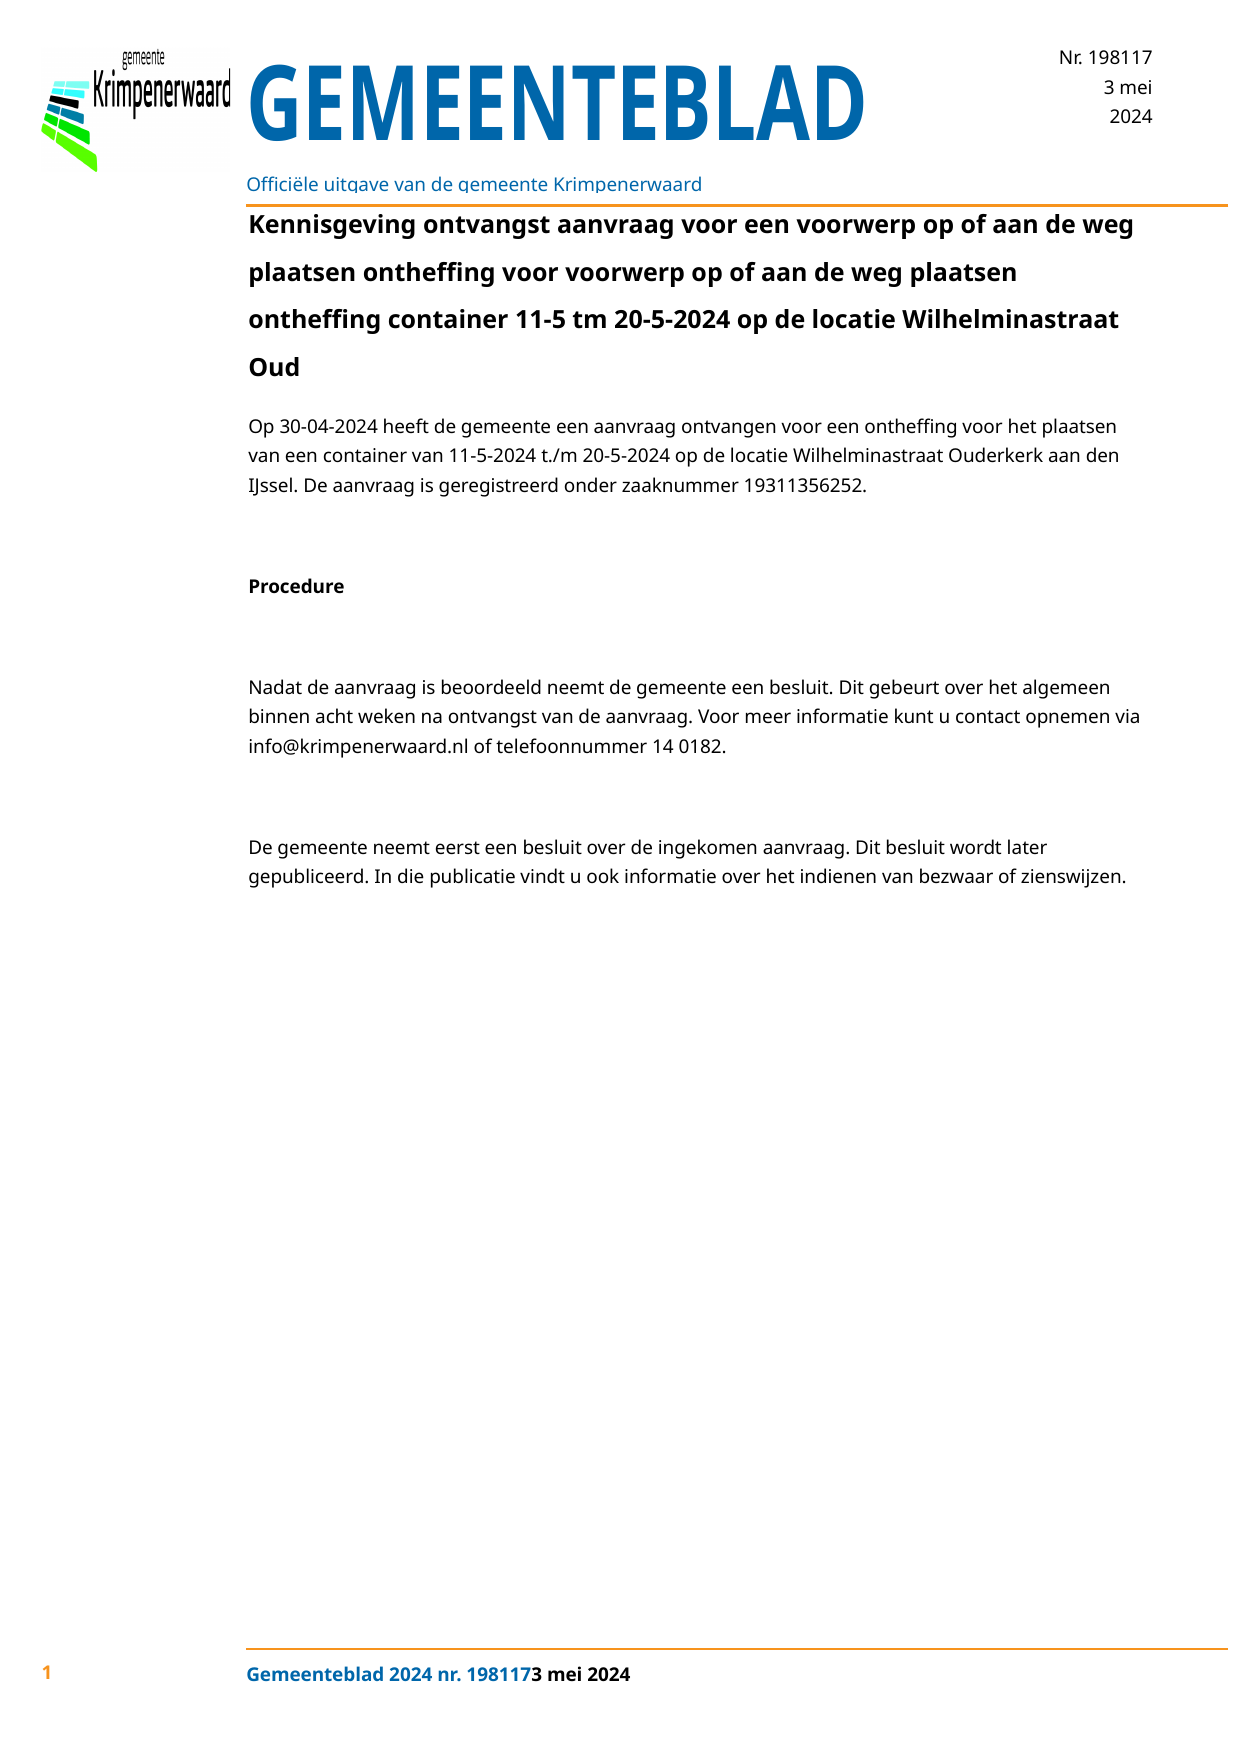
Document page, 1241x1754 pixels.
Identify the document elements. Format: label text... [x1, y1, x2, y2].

picture [41, 47, 231, 172]
text De gemeente neemt eerst een besluit over de ingekomen aanvraag. Dit besluit wordt later gepubliceerd. In die publicatie vindt u ook informatie over het indienen van bezwaar of zienswijzen. [248, 834, 1152, 889]
text Op 30-04-2024 heeft de gemeente een aanvraag ontvangen voor een ontheffing voor het plaatsen van een container van 11-5-2024 t./m 20-5-2024 op de locatie Wilhelminastraat Ouderkerk aan den IJssel. De aanvraag is geregistreerd onder zaaknummer 19311356252. [248, 413, 1152, 498]
text Nadat de aanvraag is beoordeeld neemt de gemeente een besluit. Dit gebeurt over het algemeen binnen acht weken na ontvangst van de aanvraag. Voor meer informatie kunt u contact opnemen via info@krimpenerwaard.nl of telefoonnummer 14 0182. [248, 674, 1152, 759]
text Procedure [248, 573, 1152, 599]
text Kennisgeving ontvangst aanvraag voor een voorwerp op of aan de weg plaatsen ontheffing voor voorwerp op of aan de weg plaatsen ontheffing container 11-5 tm 20-5-2024 op de locatie Wilhelminastraat Oud [248, 207, 1152, 384]
